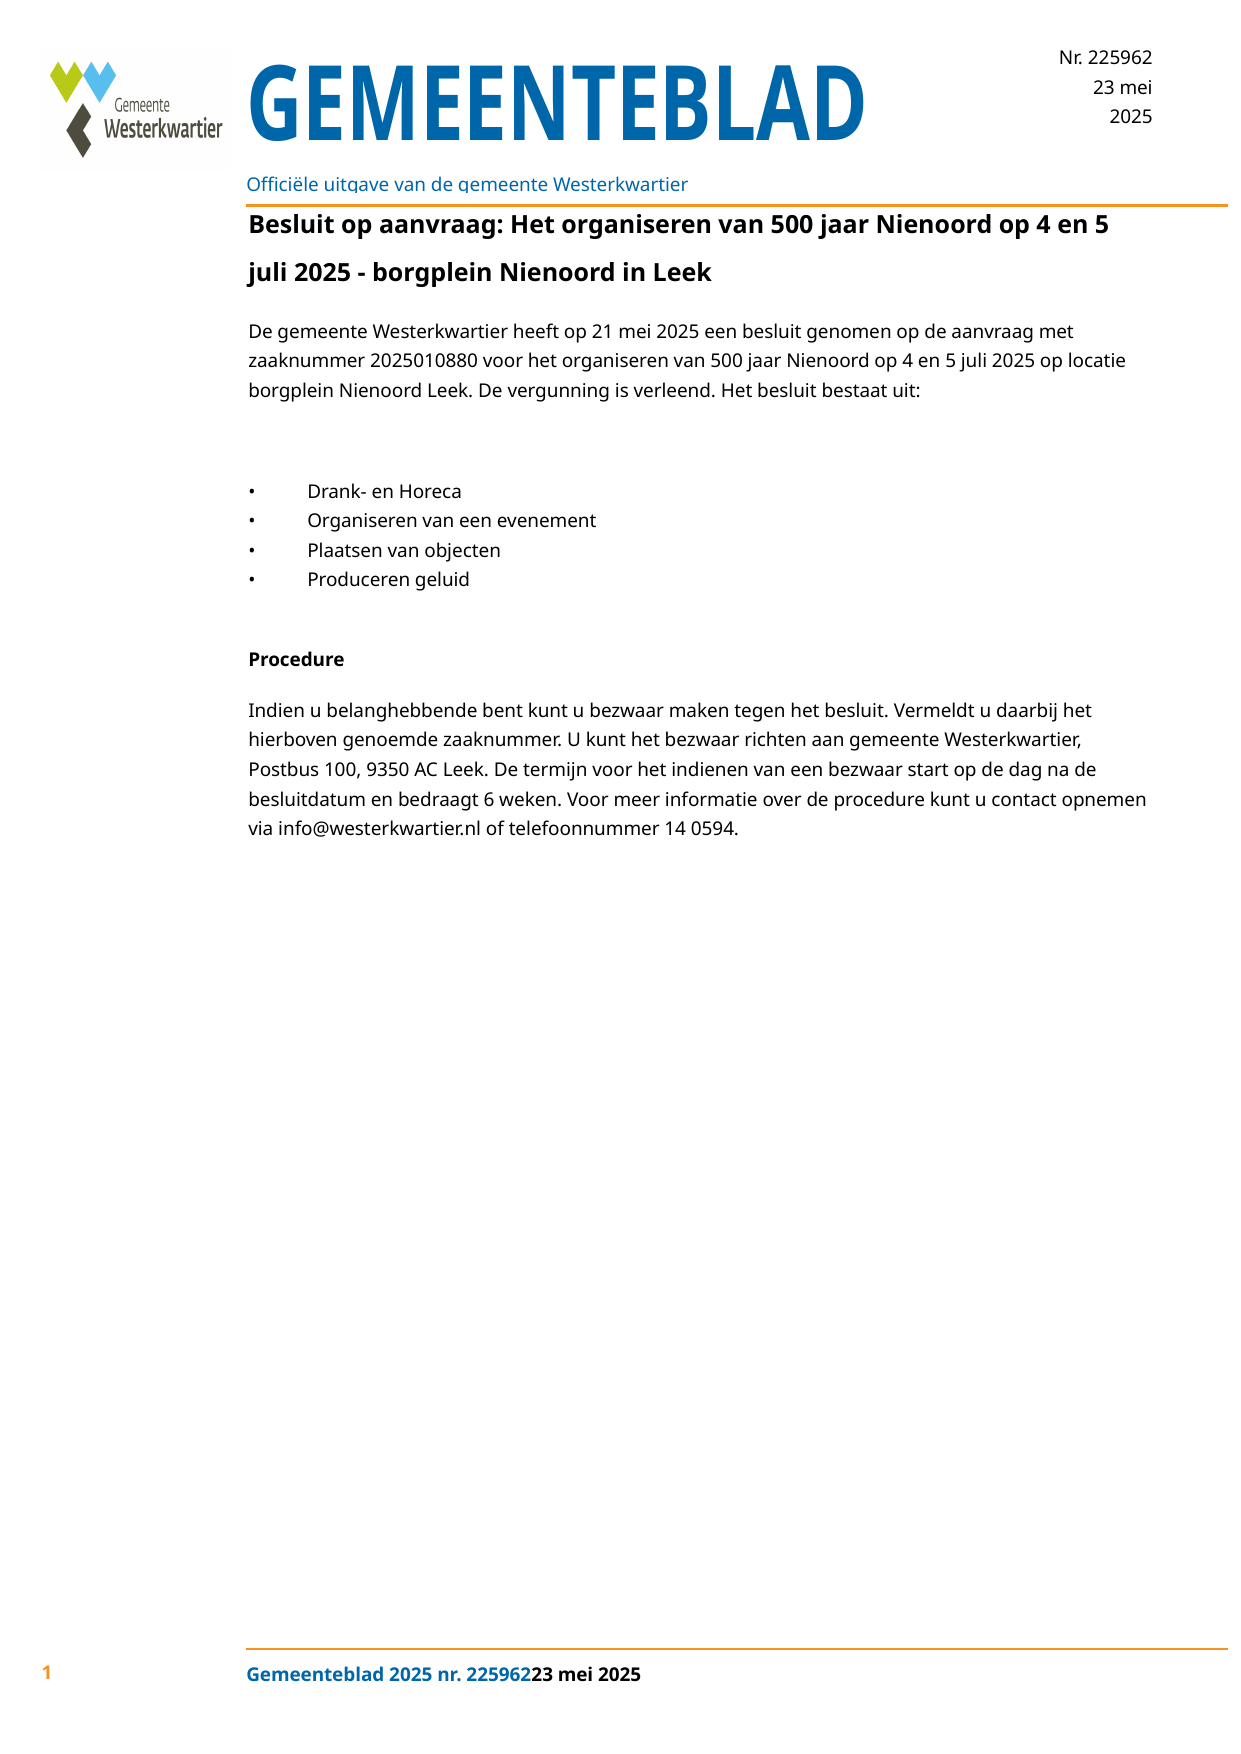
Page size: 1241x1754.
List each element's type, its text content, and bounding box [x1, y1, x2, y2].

list Plaatsen van objecten [248, 537, 1152, 563]
text Procedure [248, 647, 1152, 672]
list Drank- en Horeca [248, 478, 1152, 504]
text Besluit op aanvraag: Het organiseren van 500 jaar Nienoord op 4 en 5 juli 2025 - borgplein Nienoord in Leek [248, 207, 1152, 288]
list Organiseren van een evenement [248, 507, 1152, 533]
text De gemeente Westerkwartier heeft op 21 mei 2025 een besluit genomen op de aanvraag met zaaknummer 2025010880 voor het organiseren van 500 jaar Nienoord op 4 en 5 juli 2025 op locatie borgplein Nienoord Leek. De vergunning is verleend. Het besluit bestaat uit: [248, 318, 1152, 403]
list Produceren geluid [248, 567, 1152, 592]
text Indien u belanghebbende bent kunt u bezwaar maken tegen het besluit. Vermeldt u daarbij het hierboven genoemde zaaknummer. U kunt het bezwaar richten aan gemeente Westerkwartier, Postbus 100, 9350 AC Leek. De termijn voor het indienen van een bezwaar start op de dag na de besluitdatum en bedraagt 6 weken. Voor meer informatie over de procedure kunt u contact opnemen via info@westerkwartier.nl of telefoonnummer 14 0594. [248, 697, 1152, 841]
picture [41, 47, 231, 172]
